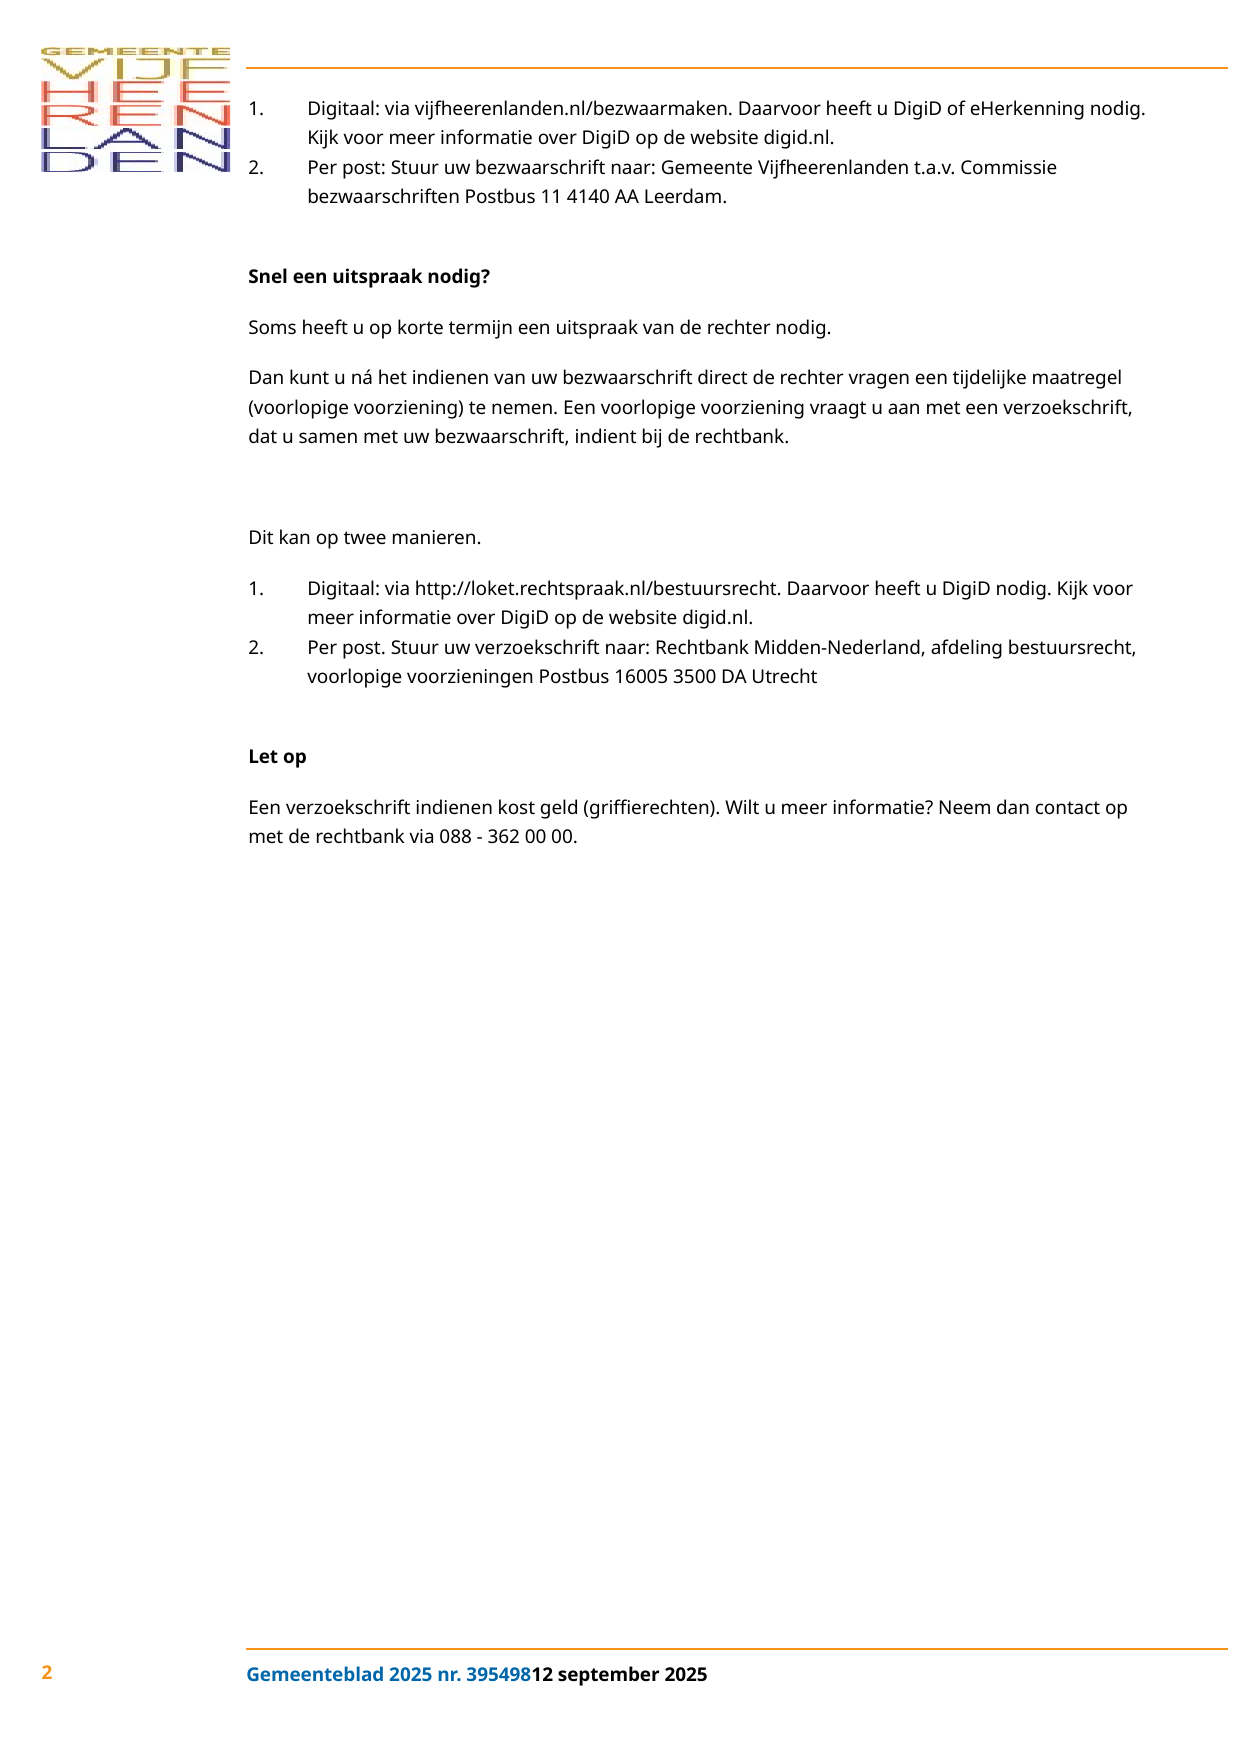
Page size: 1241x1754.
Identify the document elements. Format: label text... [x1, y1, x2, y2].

text Een verzoekschrift indienen kost geld (griffierechten). Wilt u meer informatie? Neem dan contact op met de rechtbank via 088 - 362 00 00. [248, 794, 1152, 849]
text Dit kan op twee manieren. [248, 524, 1152, 550]
list Digitaal: via http://loket.rechtspraak.nl/bestuursrecht. Daarvoor heeft u DigiD nodig. Kijk voor meer informatie over DigiD op de website digid.nl. [248, 575, 1152, 630]
list Per post: Stuur uw bezwaarschrift naar: Gemeente Vijfheerenlanden t.a.v. Commissie bezwaarschriften Postbus 11 4140 AA Leerdam. [248, 154, 1152, 209]
text Snel een uitspraak nodig? [248, 263, 1152, 289]
text Let op [248, 743, 1152, 769]
picture [41, 47, 231, 172]
text Dan kunt u ná het indienen van uw bezwaarschrift direct de rechter vragen een tijdelijke maatregel (voorlopige voorziening) te nemen. Een voorlopige voorziening vraagt u aan met een verzoekschrift, dat u samen met uw bezwaarschrift, indient bij de rechtbank. [248, 364, 1152, 449]
text Soms heeft u op korte termijn een uitspraak van de rechter nodig. [248, 314, 1152, 340]
list Per post. Stuur uw verzoekschrift naar: Rechtbank Midden-Nederland, afdeling bestuursrecht, voorlopige voorzieningen Postbus 16005 3500 DA Utrecht [248, 634, 1152, 689]
list Digitaal: via vijfheerenlanden.nl/bezwaarmaken. Daarvoor heeft u DigiD of eHerkenning nodig. Kijk voor meer informatie over DigiD op de website digid.nl. [248, 95, 1152, 150]
